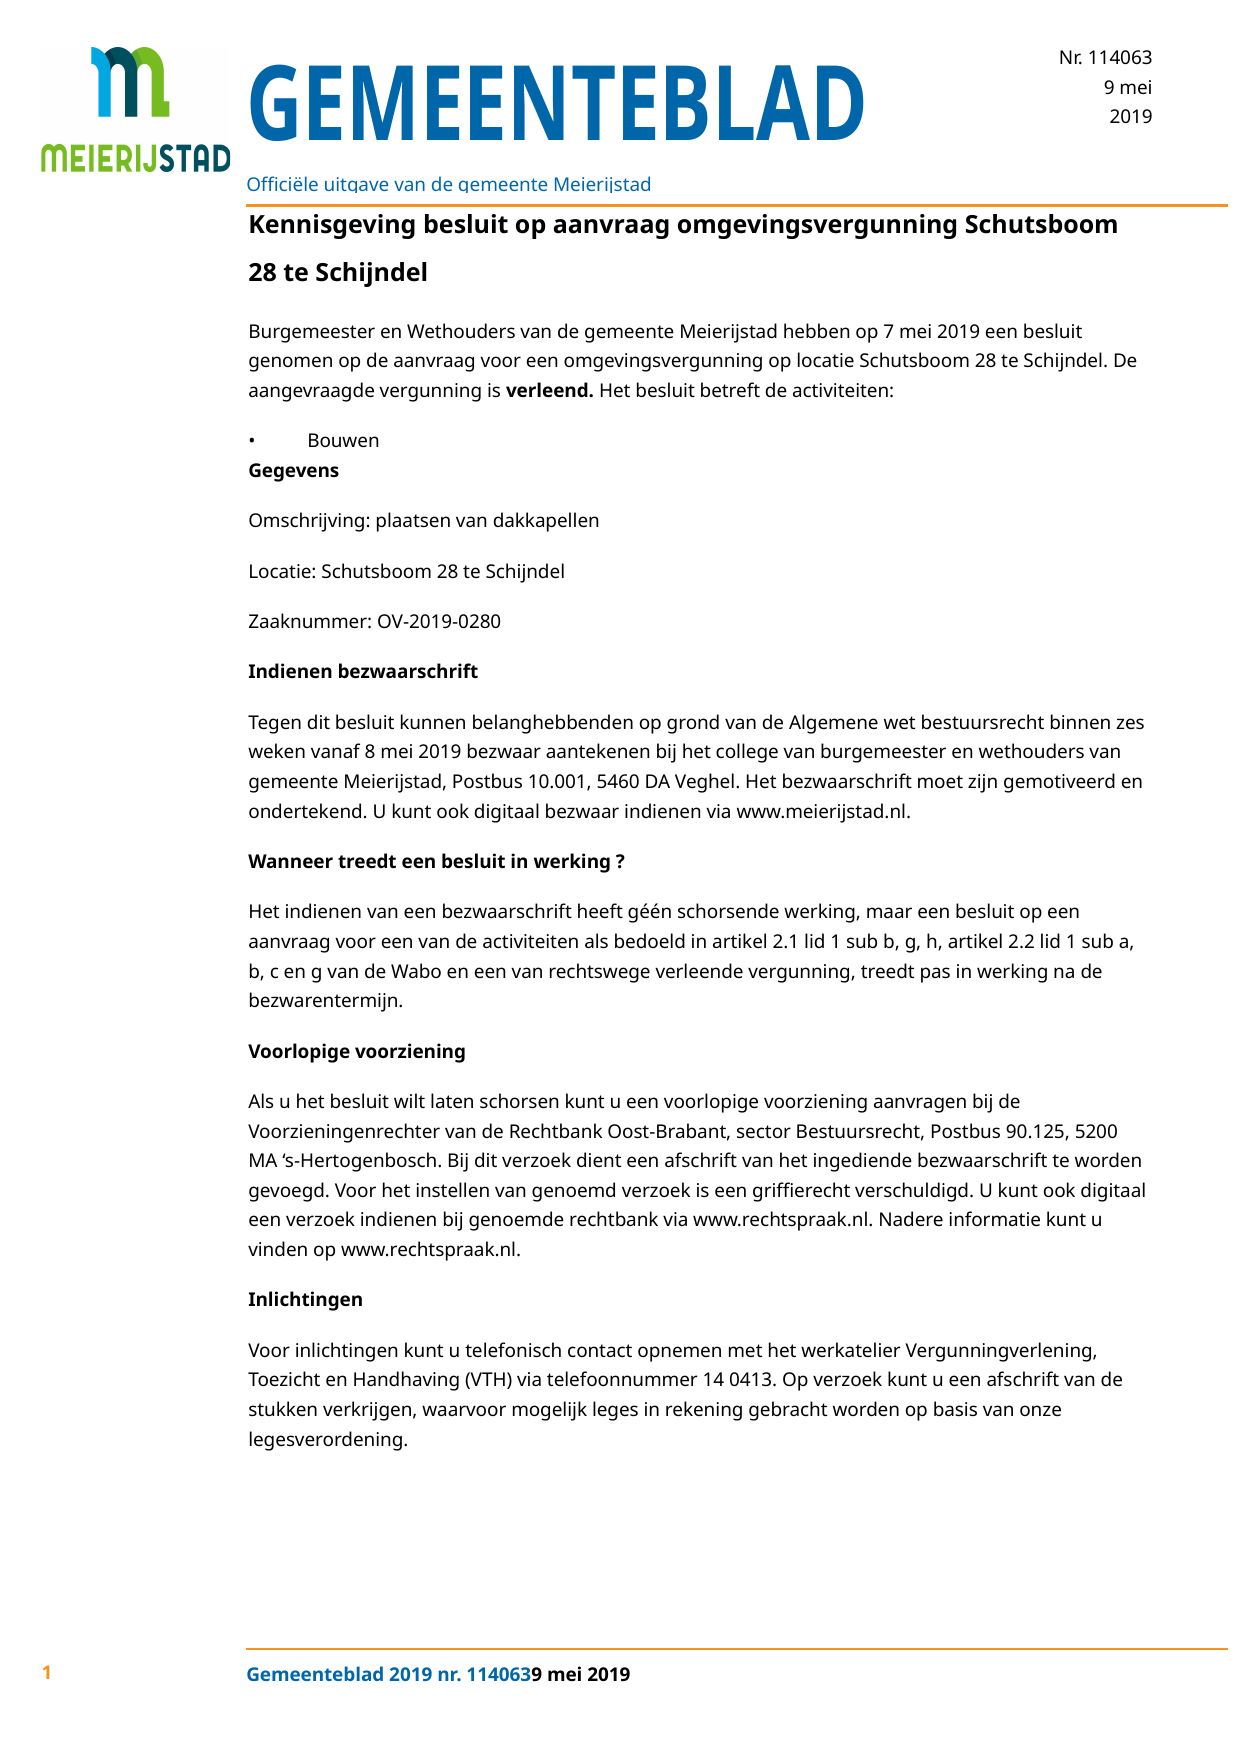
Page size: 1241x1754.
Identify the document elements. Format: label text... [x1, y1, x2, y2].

text Tegen dit besluit kunnen belanghebbenden op grond van de Algemene wet bestuursrecht binnen zes weken vanaf 8 mei 2019 bezwaar aantekenen bij het college van burgemeester en wethouders van gemeente Meierijstad, Postbus 10.001, 5460 DA Veghel. Het bezwaarschrift moet zijn gemotiveerd en ondertekend. U kunt ook digitaal bezwaar indienen via www.meierijstad.nl. [248, 709, 1152, 824]
picture [41, 47, 231, 172]
text Locatie: Schutsboom 28 te Schijndel [248, 558, 1152, 584]
text Gegevens [248, 457, 1152, 483]
text Voor inlichtingen kunt u telefonisch contact opnemen met het werkatelier Vergunningverlening, Toezicht en Handhaving (VTH) via telefoonnummer 14 0413. Op verzoek kunt u een afschrift van de stukken verkrijgen, waarvoor mogelijk leges in rekening gebracht worden op basis van onze legesverordening. [248, 1337, 1152, 1452]
list Bouwen [248, 427, 1152, 453]
text Wanneer treedt een besluit in werking ? [248, 848, 1152, 874]
text Kennisgeving besluit op aanvraag omgevingsvergunning Schutsboom 28 te Schijndel [248, 207, 1152, 288]
text Zaaknummer: OV-2019-0280 [248, 608, 1152, 634]
text Inlichtingen [248, 1287, 1152, 1312]
text Indienen bezwaarschrift [248, 659, 1152, 684]
text Voorlopige voorziening [248, 1038, 1152, 1064]
text Als u het besluit wilt laten schorsen kunt u een voorlopige voorziening aanvragen bij de Voorzieningenrechter van de Rechtbank Oost-Brabant, sector Bestuursrecht, Postbus 90.125, 5200 MA ‘s-Hertogenbosch. Bij dit verzoek dient een afschrift van het ingediende bezwaarschrift te worden gevoegd. Voor het instellen van genoemd verzoek is een griffierecht verschuldigd. U kunt ook digitaal een verzoek indienen bij genoemde rechtbank via www.rechtspraak.nl. Nadere informatie kunt u vinden op www.rechtspraak.nl. [248, 1088, 1152, 1262]
text Het indienen van een bezwaarschrift heeft géén schorsende werking, maar een besluit op een aanvraag voor een van de activiteiten als bedoeld in artikel 2.1 lid 1 sub b, g, h, artikel 2.2 lid 1 sub a, b, c en g van de Wabo en een van rechtswege verleende vergunning, treedt pas in werking na de bezwarentermijn. [248, 899, 1152, 1013]
text Burgemeester en Wethouders van de gemeente Meierijstad hebben op 7 mei 2019 een besluit genomen op de aanvraag voor een omgevingsvergunning op locatie Schutsboom 28 te Schijndel. De aangevraagde vergunning is verleend. Het besluit betreft de activiteiten: [248, 318, 1152, 403]
text Omschrijving: plaatsen van dakkapellen [248, 507, 1152, 533]
